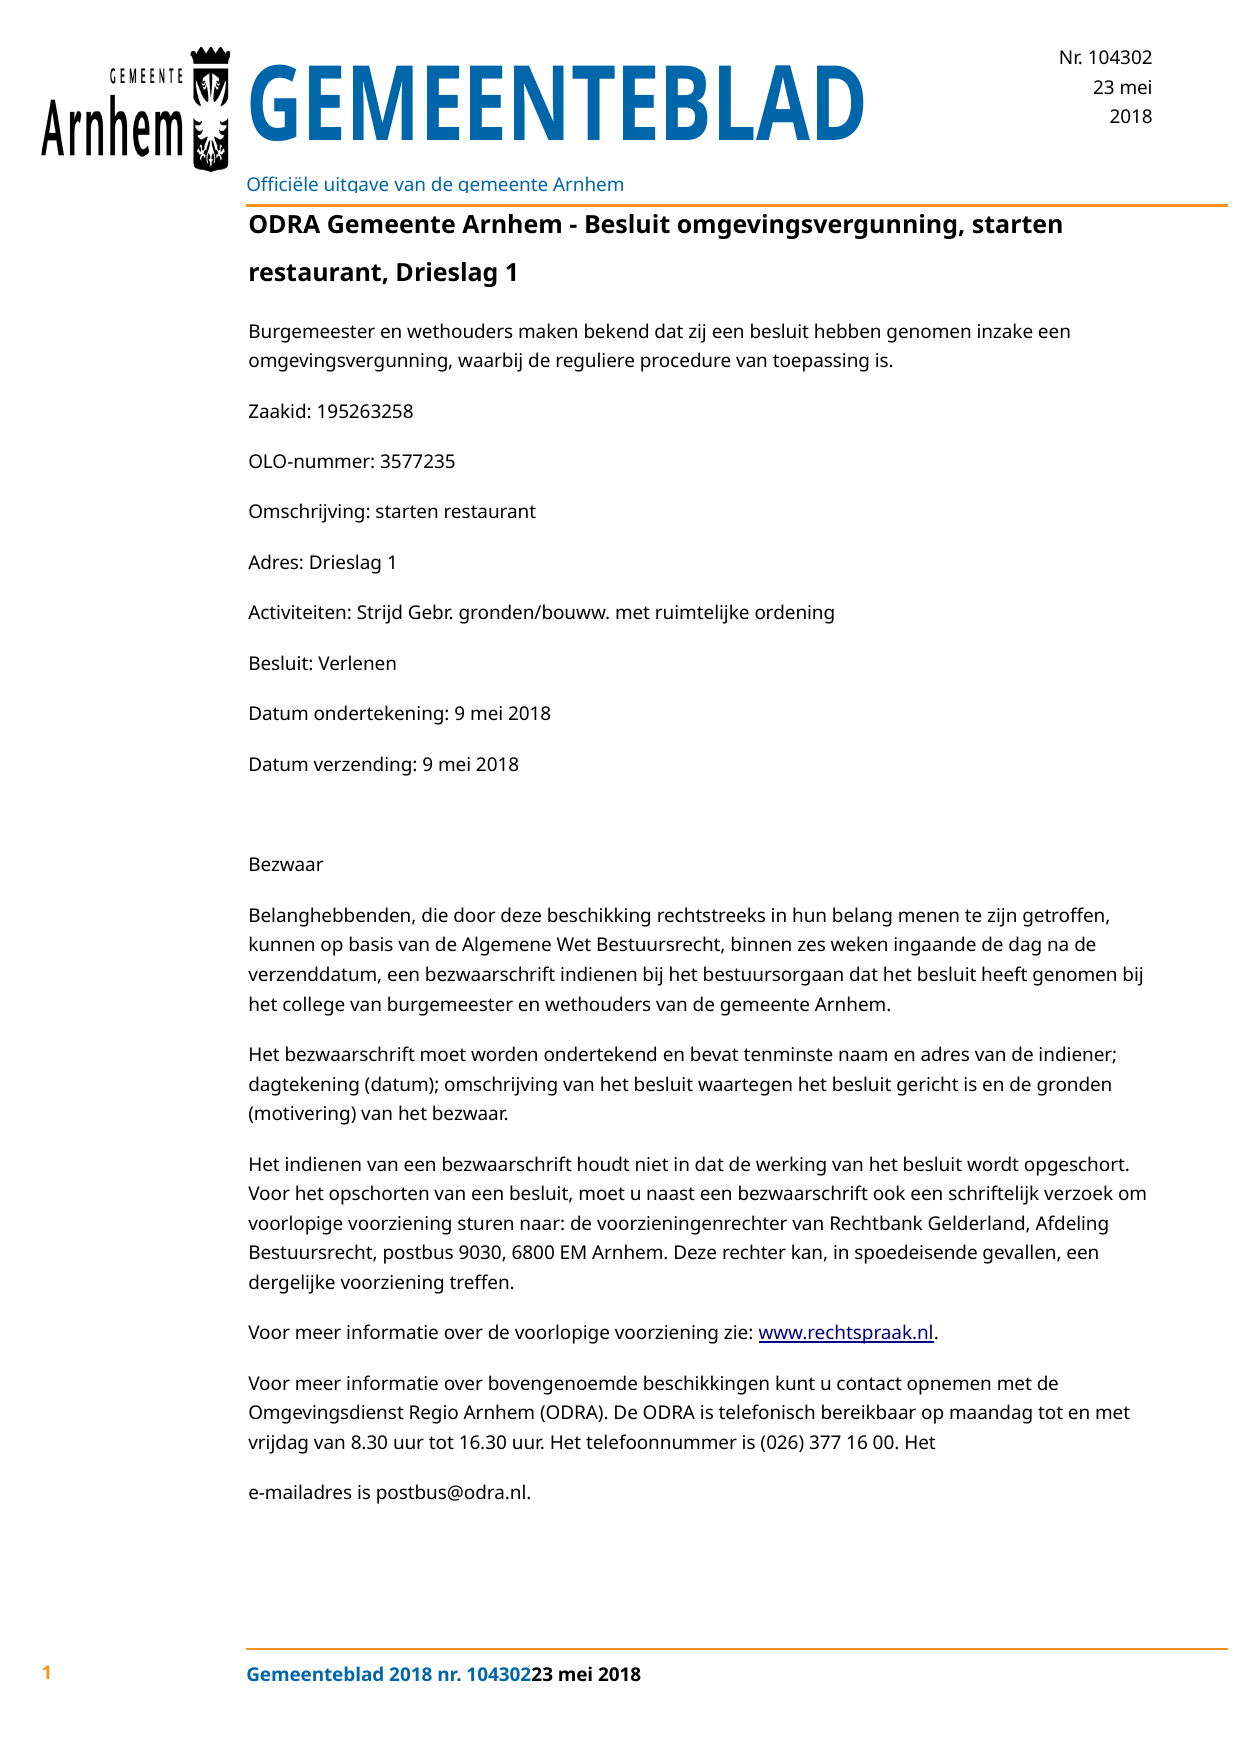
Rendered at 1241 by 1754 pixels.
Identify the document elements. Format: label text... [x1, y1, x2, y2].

text Voor meer informatie over de voorlopige voorziening zie: www.rechtspraak.nl. [248, 1319, 1152, 1345]
text Voor meer informatie over bovengenoemde beschikkingen kunt u contact opnemen met de Omgevingsdienst Regio Arnhem (ODRA). De ODRA is telefonisch bereikbaar op maandag tot en met vrijdag van 8.30 uur tot 16.30 uur. Het telefoonnummer is (026) 377 16 00. Het [248, 1370, 1152, 1455]
text Activiteiten: Strijd Gebr. gronden/bouww. met ruimtelijke ordening [248, 599, 1152, 625]
text Datum ondertekening: 9 mei 2018 [248, 700, 1152, 726]
text Burgemeester en wethouders maken bekend dat zij een besluit hebben genomen inzake een omgevingsvergunning, waarbij de reguliere procedure van toepassing is. [248, 318, 1152, 373]
text Belanghebbenden, die door deze beschikking rechtstreeks in hun belang menen te zijn getroffen, kunnen op basis van de Algemene Wet Bestuursrecht, binnen zes weken ingaande de dag na de verzenddatum, een bezwaarschrift indienen bij het bestuursorgaan dat het besluit heeft genomen bij het college van burgemeester en wethouders van de gemeente Arnhem. [248, 902, 1152, 1017]
text Zaakid: 195263258 [248, 398, 1152, 424]
text Omschrijving: starten restaurant [248, 499, 1152, 524]
text Het bezwaarschrift moet worden ondertekend en bevat tenminste naam en adres van de indiener; dagtekening (datum); omschrijving van het besluit waartegen het besluit gericht is en de gronden (motivering) van het bezwaar. [248, 1041, 1152, 1126]
text OLO-nummer: 3577235 [248, 448, 1152, 474]
text e-mailadres is postbus@odra.nl. [248, 1479, 1152, 1505]
text Het indienen van een bezwaarschrift houdt niet in dat de werking van het besluit wordt opgeschort. Voor het opschorten van een besluit, moet u naast een bezwaarschrift ook een schriftelijk verzoek om voorlopige voorziening sturen naar: de voorzieningenrechter van Rechtbank Gelderland, Afdeling Bestuursrecht, postbus 9030, 6800 EM Arnhem. Deze rechter kan, in spoedeisende gevallen, een dergelijke voorziening treffen. [248, 1151, 1152, 1295]
text Bezwaar [248, 852, 1152, 877]
text ODRA Gemeente Arnhem - Besluit omgevingsvergunning, starten restaurant, Drieslag 1 [248, 207, 1152, 288]
picture [41, 47, 231, 172]
text Besluit: Verlenen [248, 650, 1152, 676]
text Datum verzending: 9 mei 2018 [248, 751, 1152, 777]
text Adres: Drieslag 1 [248, 549, 1152, 575]
